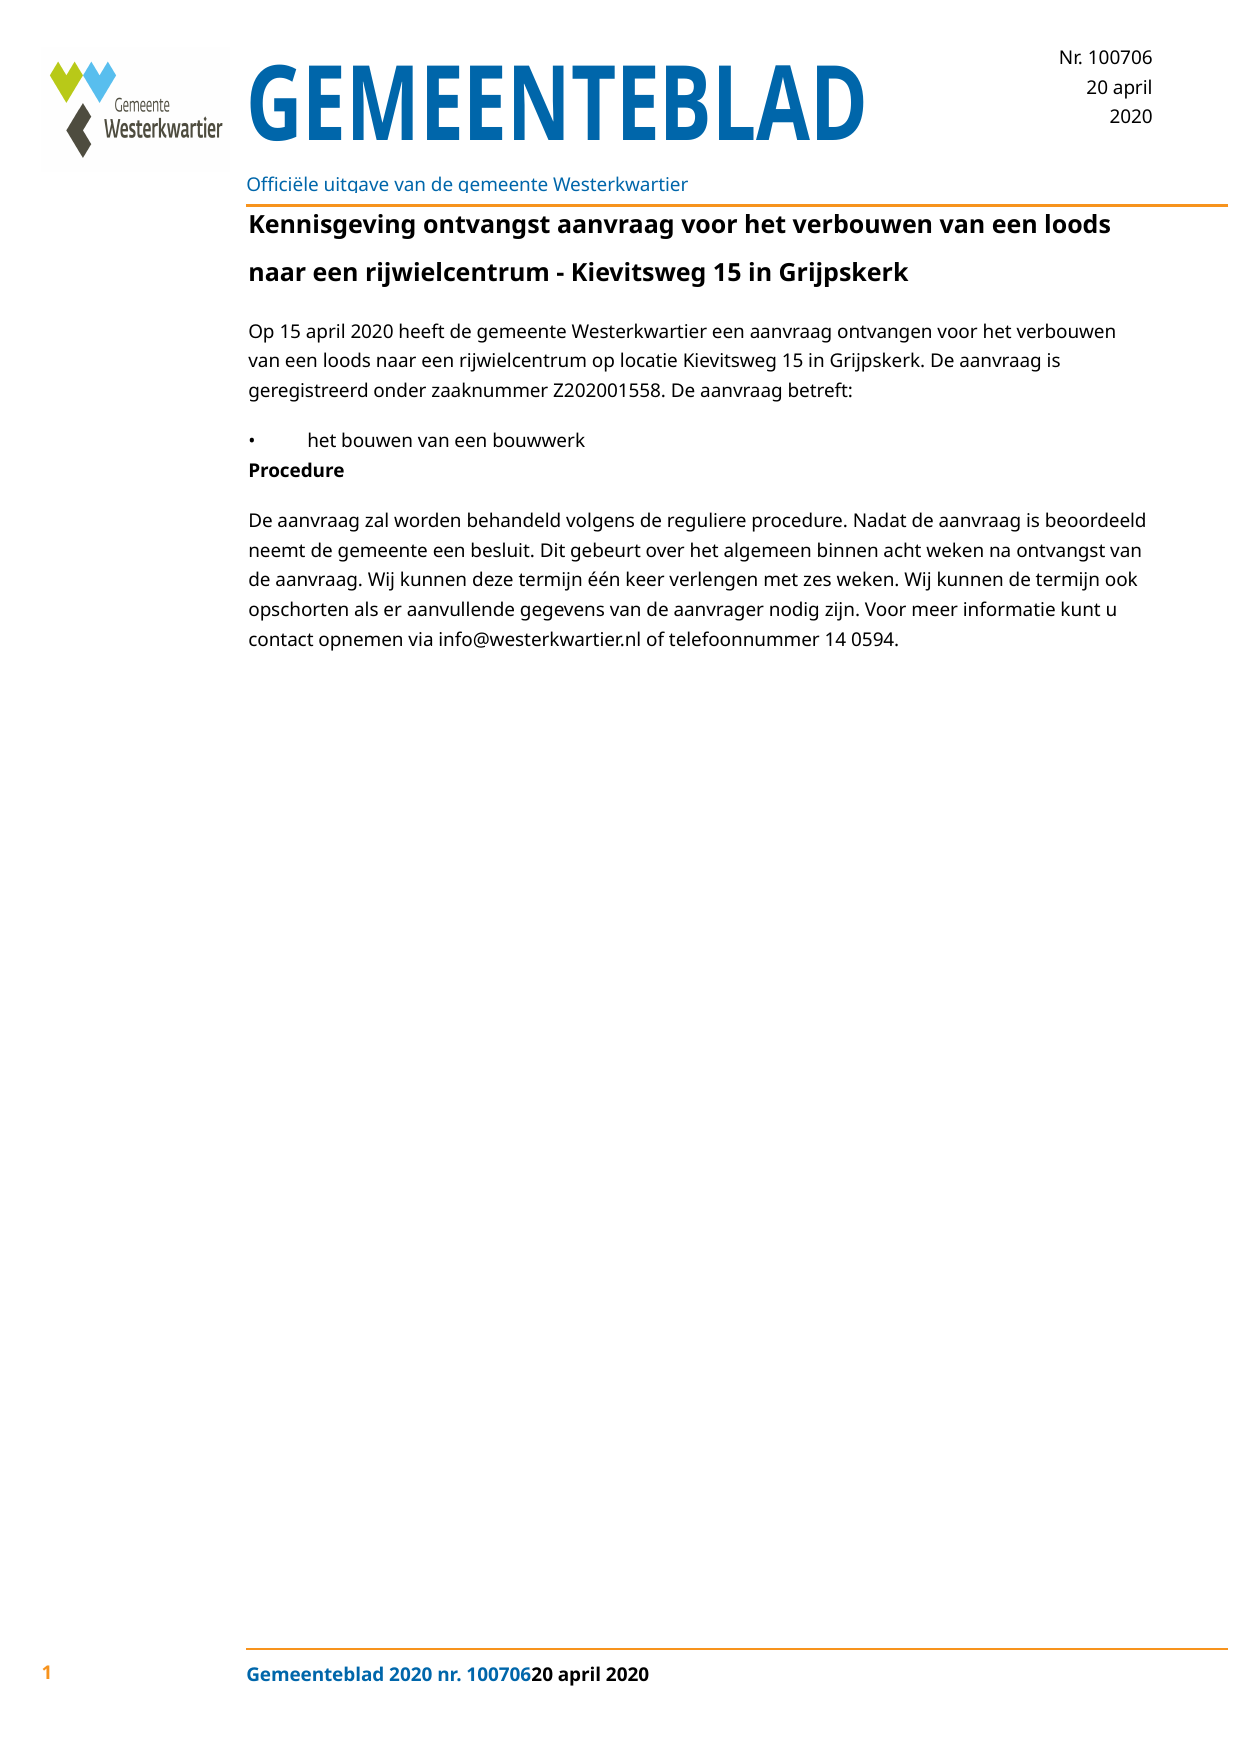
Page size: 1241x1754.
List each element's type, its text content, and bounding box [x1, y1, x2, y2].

picture [41, 47, 231, 172]
text De aanvraag zal worden behandeld volgens de reguliere procedure. Nadat de aanvraag is beoordeeld neemt de gemeente een besluit. Dit gebeurt over het algemeen binnen acht weken na ontvangst van de aanvraag. Wij kunnen deze termijn één keer verlengen met zes weken. Wij kunnen de termijn ook opschorten als er aanvullende gegevens van de aanvrager nodig zijn. Voor meer informatie kunt u contact opnemen via info@westerkwartier.nl of telefoonnummer 14 0594. [248, 507, 1152, 652]
text Procedure [248, 457, 1152, 483]
text Op 15 april 2020 heeft de gemeente Westerkwartier een aanvraag ontvangen voor het verbouwen van een loods naar een rijwielcentrum op locatie Kievitsweg 15 in Grijpskerk. De aanvraag is geregistreerd onder zaaknummer Z202001558. De aanvraag betreft: [248, 318, 1152, 403]
text Kennisgeving ontvangst aanvraag voor het verbouwen van een loods naar een rijwielcentrum - Kievitsweg 15 in Grijpskerk [248, 207, 1152, 288]
list het bouwen van een bouwwerk [248, 427, 1152, 453]
